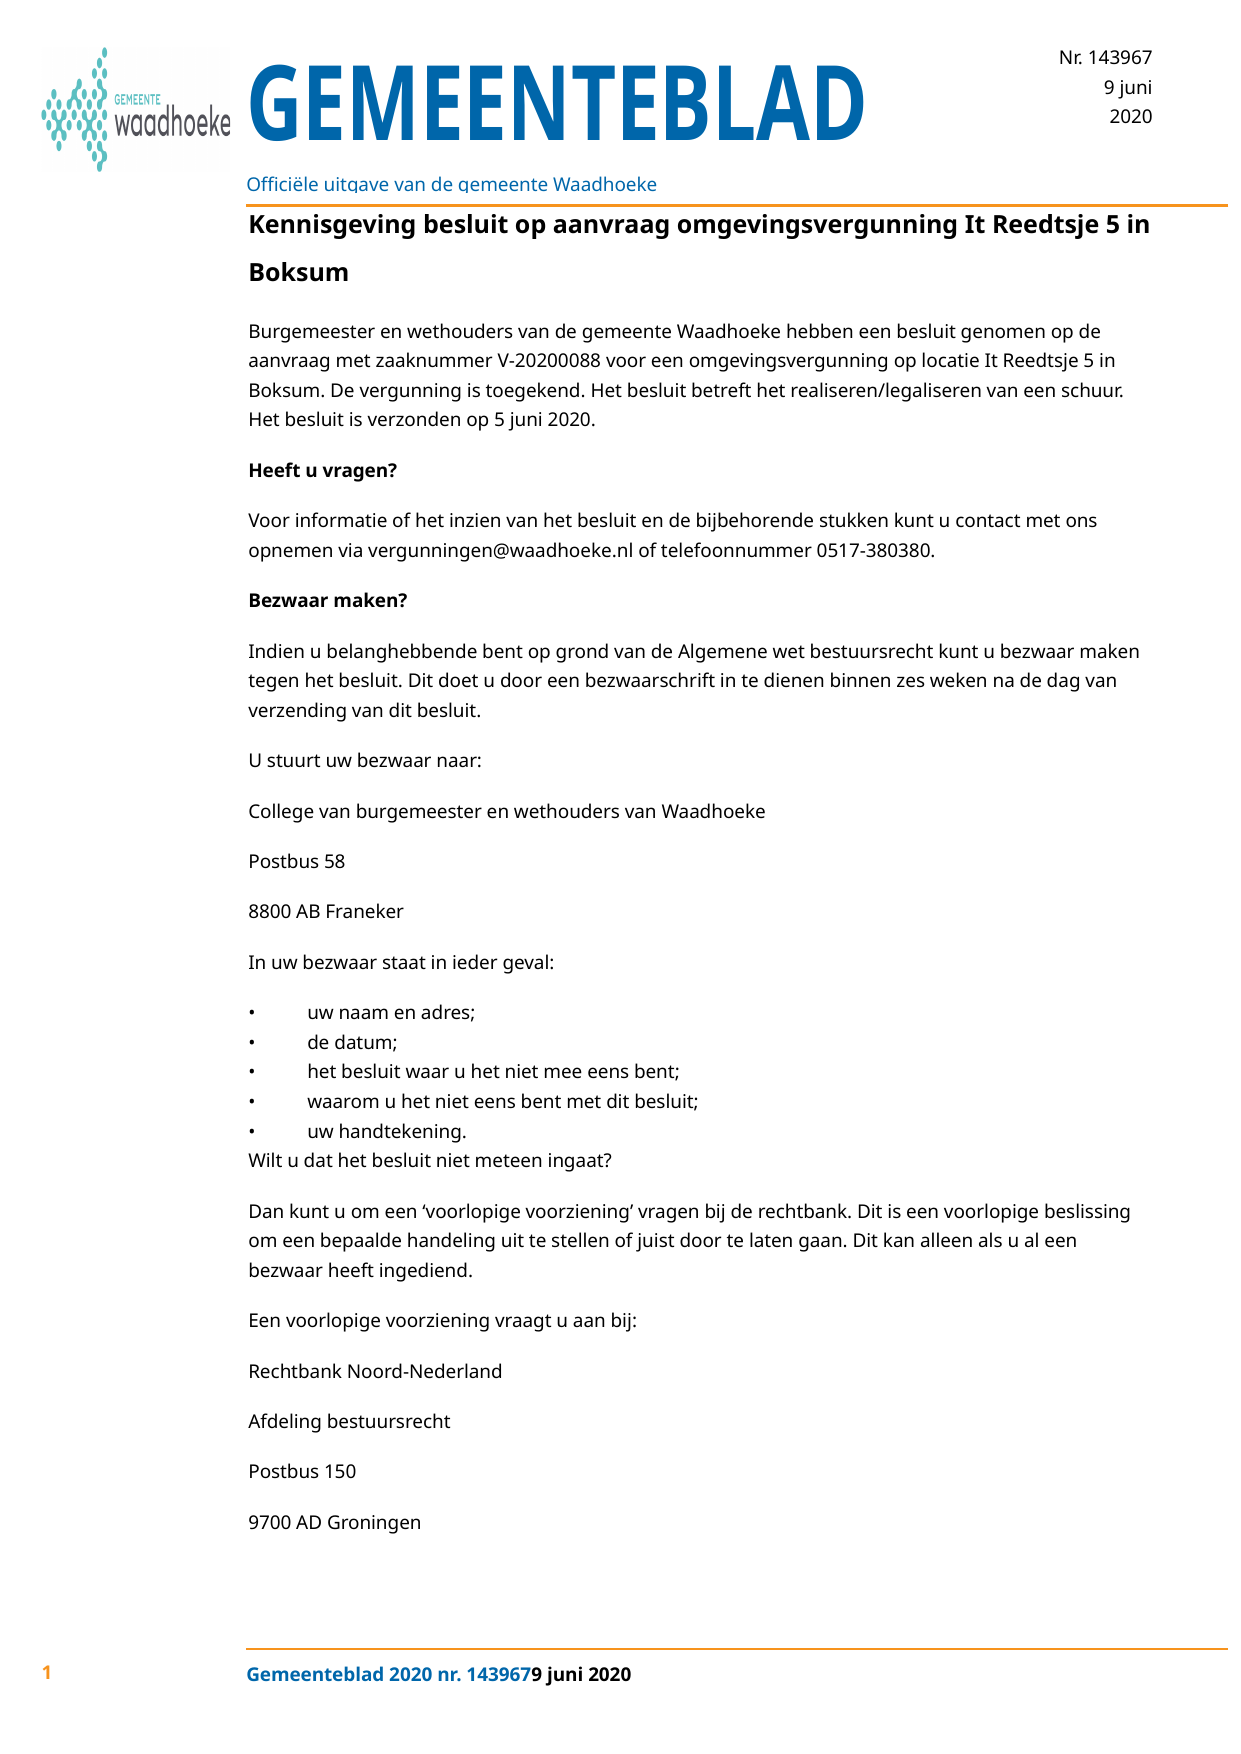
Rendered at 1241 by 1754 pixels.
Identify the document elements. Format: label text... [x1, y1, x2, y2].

list uw handtekening. [248, 1118, 1152, 1144]
text Rechtbank Noord-Nederland [248, 1358, 1152, 1384]
text Afdeling bestuursrecht [248, 1408, 1152, 1434]
text Kennisgeving besluit op aanvraag omgevingsvergunning It Reedtsje 5 in Boksum [248, 207, 1152, 288]
list de datum; [248, 1029, 1152, 1055]
text Een voorlopige voorziening vraagt u aan bij: [248, 1307, 1152, 1333]
text Heeft u vragen? [248, 457, 1152, 483]
text 8800 AB Franeker [248, 899, 1152, 924]
text Voor informatie of het inzien van het besluit en de bijbehorende stukken kunt u contact met ons opnemen via vergunningen@waadhoeke.nl of telefoonnummer 0517-380380. [248, 507, 1152, 563]
picture [41, 47, 231, 172]
text Dan kunt u om een ‘voorlopige voorziening’ vragen bij de rechtbank. Dit is een voorlopige beslissing om een bepaalde handeling uit te stellen of juist door te laten gaan. Dit kan alleen als u al een bezwaar heeft ingediend. [248, 1198, 1152, 1283]
list het besluit waar u het niet mee eens bent; [248, 1059, 1152, 1084]
text U stuurt uw bezwaar naar: [248, 747, 1152, 773]
list waarom u het niet eens bent met dit besluit; [248, 1088, 1152, 1114]
text In uw bezwaar staat in ieder geval: [248, 949, 1152, 975]
list uw naam en adres; [248, 999, 1152, 1025]
text Indien u belanghebbende bent op grond van de Algemene wet bestuursrecht kunt u bezwaar maken tegen het besluit. Dit doet u door een bezwaarschrift in te dienen binnen zes weken na de dag van verzending van dit besluit. [248, 638, 1152, 723]
text College van burgemeester en wethouders van Waadhoeke [248, 798, 1152, 824]
text Postbus 58 [248, 848, 1152, 874]
text Wilt u dat het besluit niet meteen ingaat? [248, 1147, 1152, 1173]
text 9700 AD Groningen [248, 1509, 1152, 1535]
text Postbus 150 [248, 1459, 1152, 1484]
text Bezwaar maken? [248, 587, 1152, 613]
text Burgemeester en wethouders van de gemeente Waadhoeke hebben een besluit genomen op de aanvraag met zaaknummer V-20200088 voor een omgevingsvergunning op locatie It Reedtsje 5 in Boksum. De vergunning is toegekend. Het besluit betreft het realiseren/legaliseren van een schuur. Het besluit is verzonden op 5 juni 2020. [248, 318, 1152, 432]
